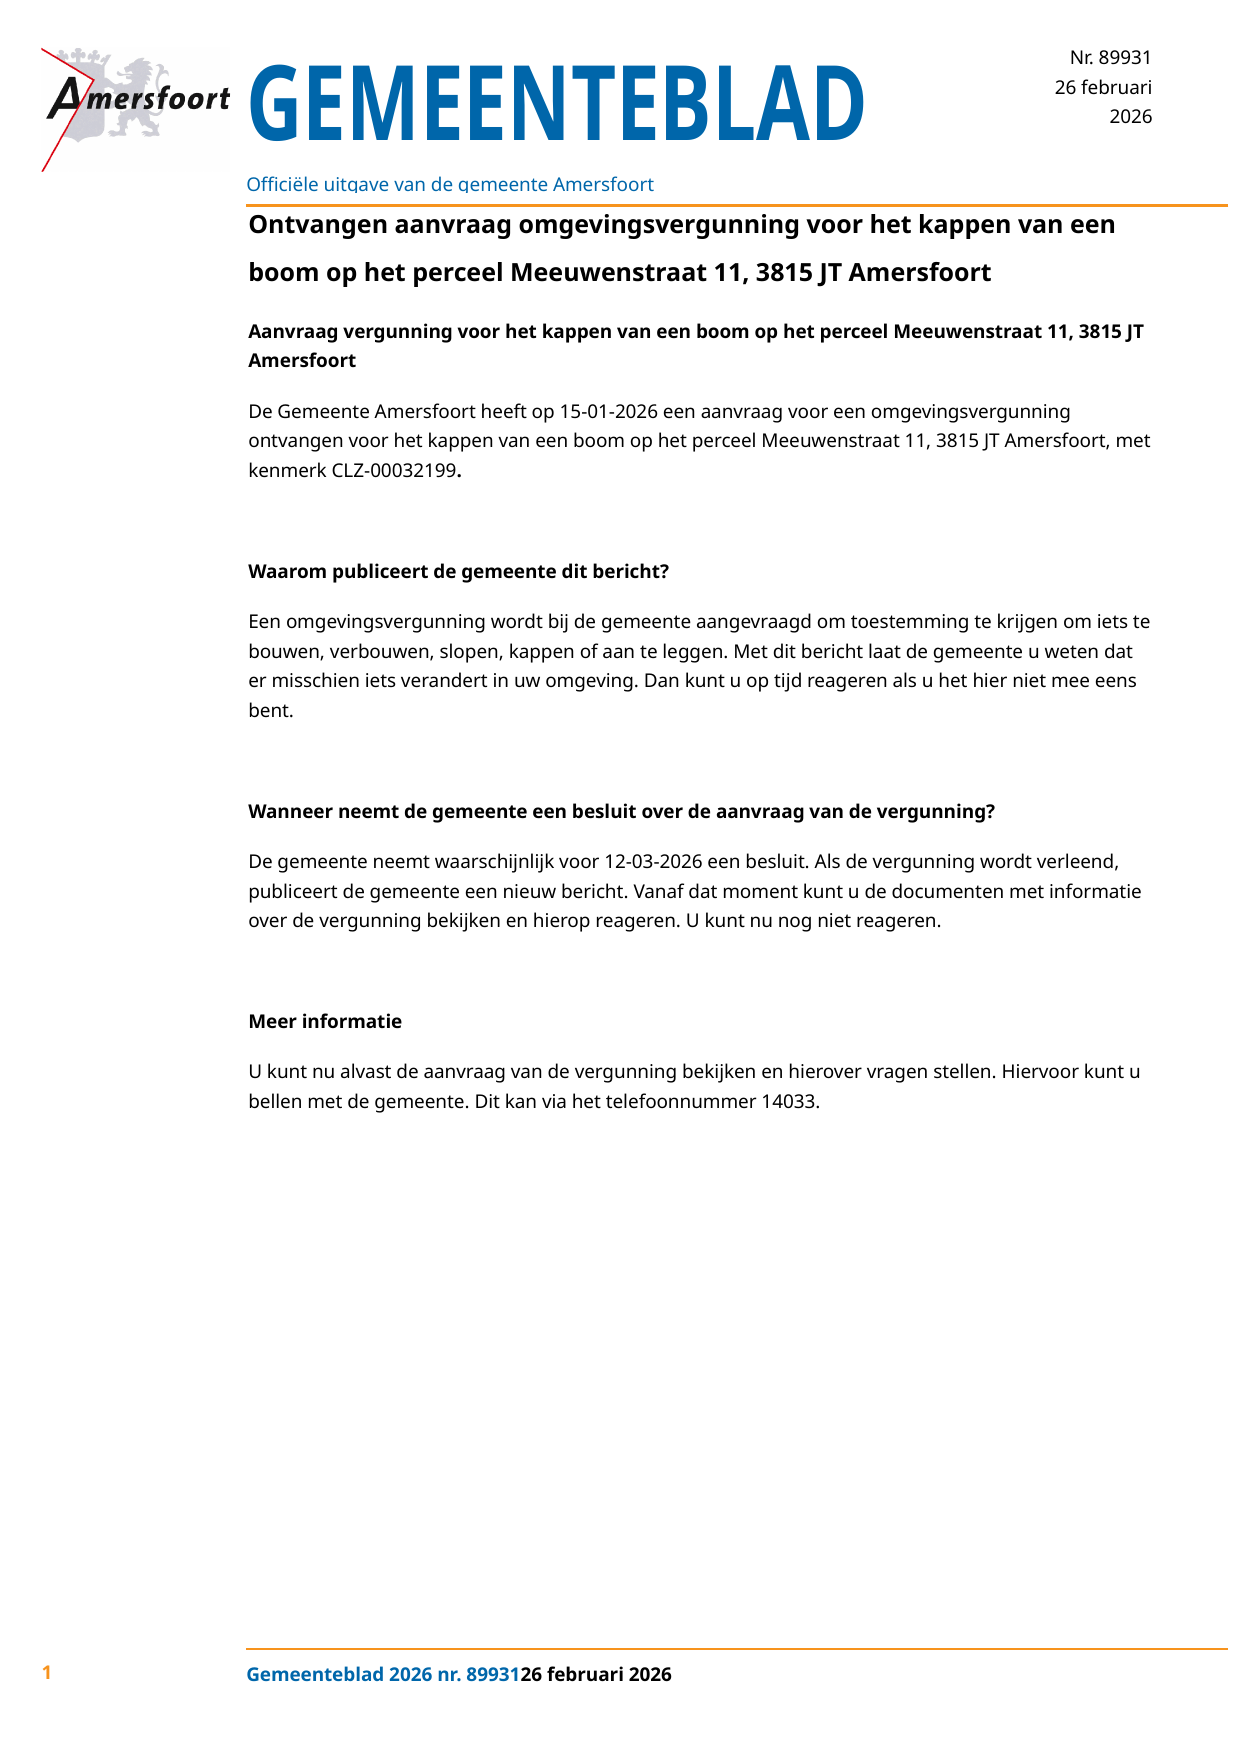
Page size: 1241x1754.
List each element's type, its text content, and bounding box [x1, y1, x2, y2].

text Waarom publiceert de gemeente dit bericht? [248, 558, 1152, 584]
text Aanvraag vergunning voor het kappen van een boom op het perceel Meeuwenstraat 11, 3815 JT Amersfoort [248, 318, 1152, 373]
picture [41, 47, 231, 172]
text Ontvangen aanvraag omgevingsvergunning voor het kappen van een boom op het perceel Meeuwenstraat 11, 3815 JT Amersfoort [248, 207, 1152, 288]
text U kunt nu alvast de aanvraag van de vergunning bekijken en hierover vragen stellen. Hiervoor kunt u bellen met de gemeente. Dit kan via het telefoonnummer 14033. [248, 1059, 1152, 1114]
text Een omgevingsvergunning wordt bij de gemeente aangevraagd om toestemming te krijgen om iets te bouwen, verbouwen, slopen, kappen of aan te leggen. Met dit bericht laat de gemeente u weten dat er misschien iets verandert in uw omgeving. Dan kunt u op tijd reageren als u het hier niet mee eens bent. [248, 608, 1152, 723]
text De Gemeente Amersfoort heeft op 15-01-2026 een aanvraag voor een omgevingsvergunning ontvangen voor het kappen van een boom op het perceel Meeuwenstraat 11, 3815 JT Amersfoort, met kenmerk CLZ-00032199. [248, 398, 1152, 483]
text Wanneer neemt de gemeente een besluit over de aanvraag van de vergunning? [248, 798, 1152, 824]
text De gemeente neemt waarschijnlijk voor 12-03-2026 een besluit. Als de vergunning wordt verleend, publiceert de gemeente een nieuw bericht. Vanaf dat moment kunt u de documenten met informatie over de vergunning bekijken en hierop reageren. U kunt nu nog niet reageren. [248, 848, 1152, 933]
text Meer informatie [248, 1008, 1152, 1034]
